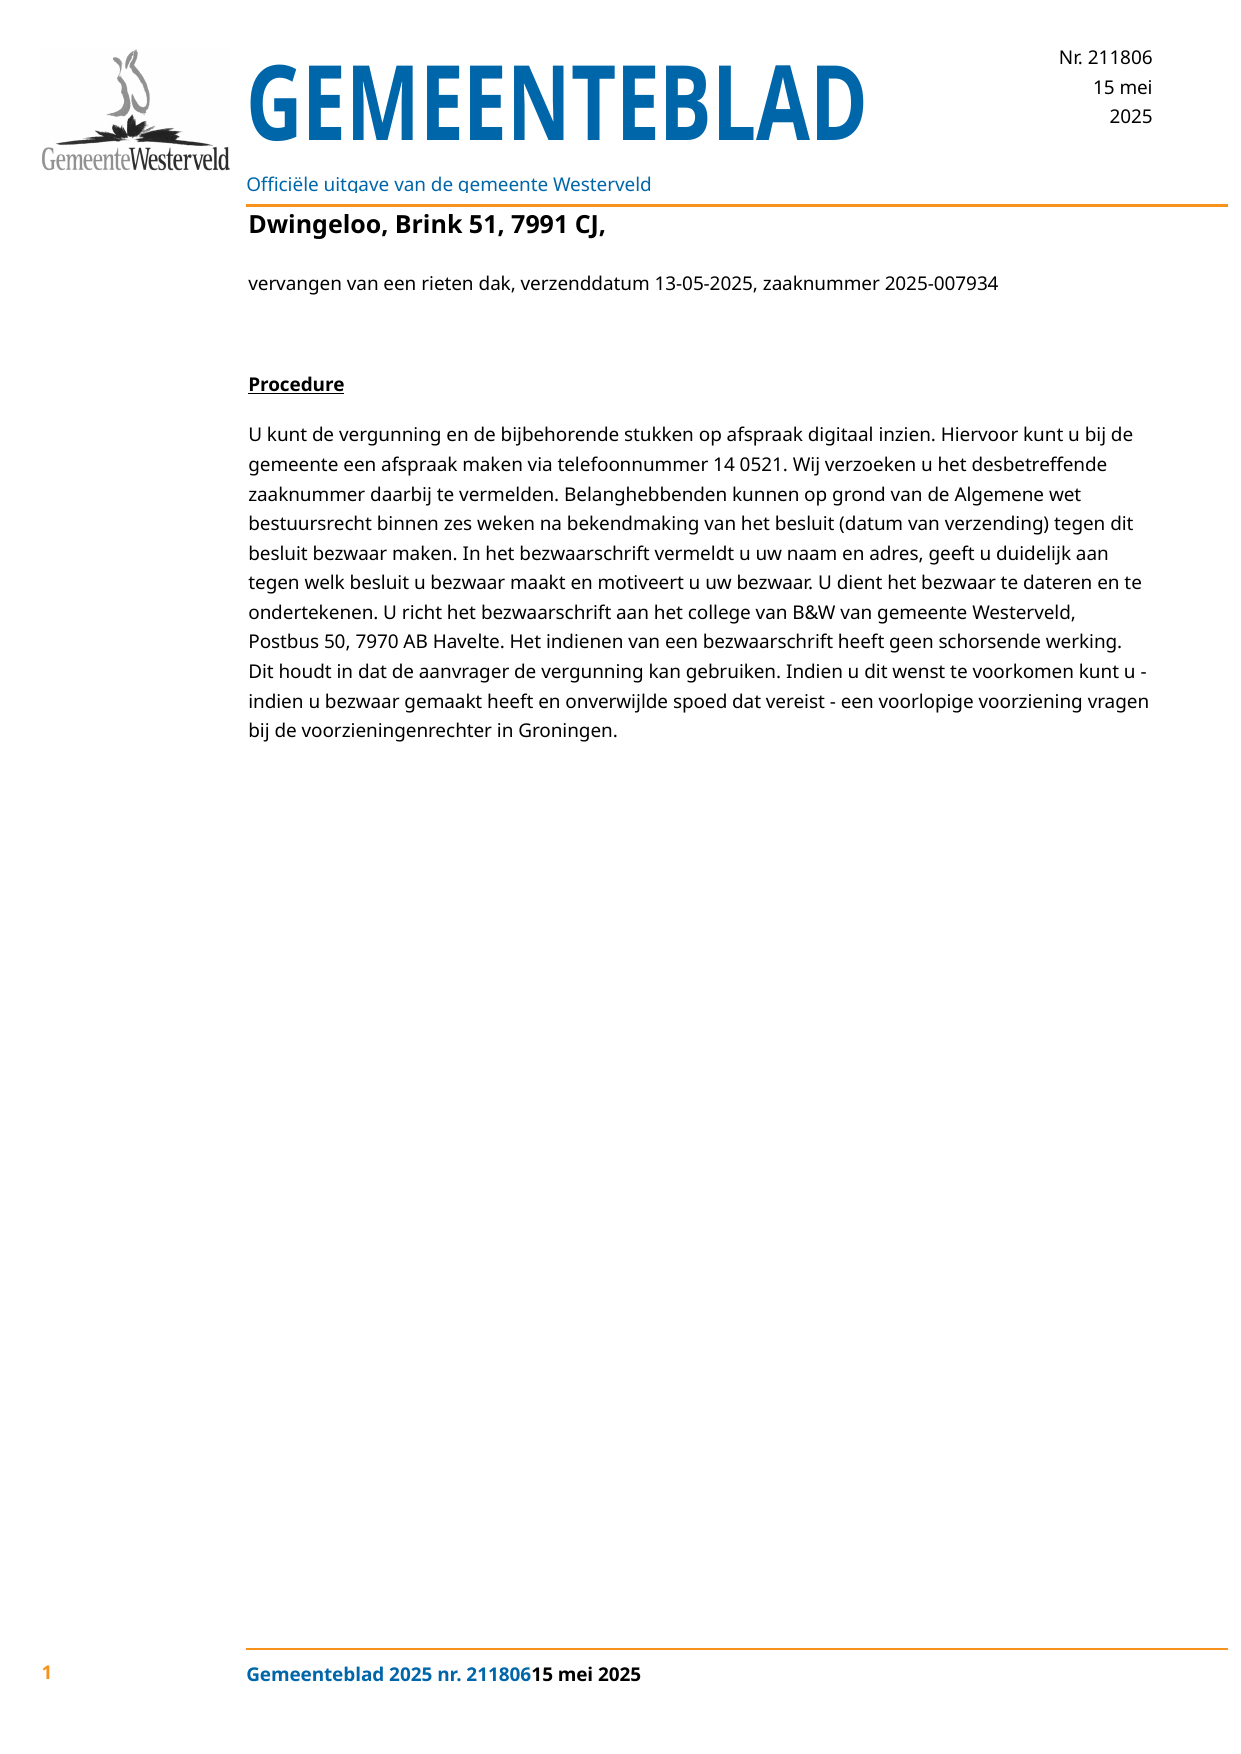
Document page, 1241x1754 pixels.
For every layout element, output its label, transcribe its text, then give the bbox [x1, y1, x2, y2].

text Dwingeloo, Brink 51, 7991 CJ, [248, 207, 1152, 241]
picture [41, 47, 231, 172]
text Procedure [248, 371, 1152, 397]
text U kunt de vergunning en de bijbehorende stukken op afspraak digitaal inzien. Hiervoor kunt u bij de gemeente een afspraak maken via telefoonnummer 14 0521. Wij verzoeken u het desbetreffende zaaknummer daarbij te vermelden. Belanghebbenden kunnen op grond van de Algemene wet bestuursrecht binnen zes weken na bekendmaking van het besluit (datum van verzending) tegen dit besluit bezwaar maken. In het bezwaarschrift vermeldt u uw naam en adres, geeft u duidelijk aan tegen welk besluit u bezwaar maakt en motiveert u uw bezwaar. U dient het bezwaar te dateren en te ondertekenen. U richt het bezwaarschrift aan het college van B&W van gemeente Westerveld, Postbus 50, 7970 AB Havelte. Het indienen van een bezwaarschrift heeft geen schorsende werking. Dit houdt in dat de aanvrager de vergunning kan gebruiken. Indien u dit wenst te voorkomen kunt u - indien u bezwaar gemaakt heeft en onverwijlde spoed dat vereist - een voorlopige voorziening vragen bij de voorzieningenrechter in Groningen. [248, 422, 1152, 743]
text vervangen van een rieten dak, verzenddatum 13-05-2025, zaaknummer 2025-007934 [248, 270, 1152, 296]
